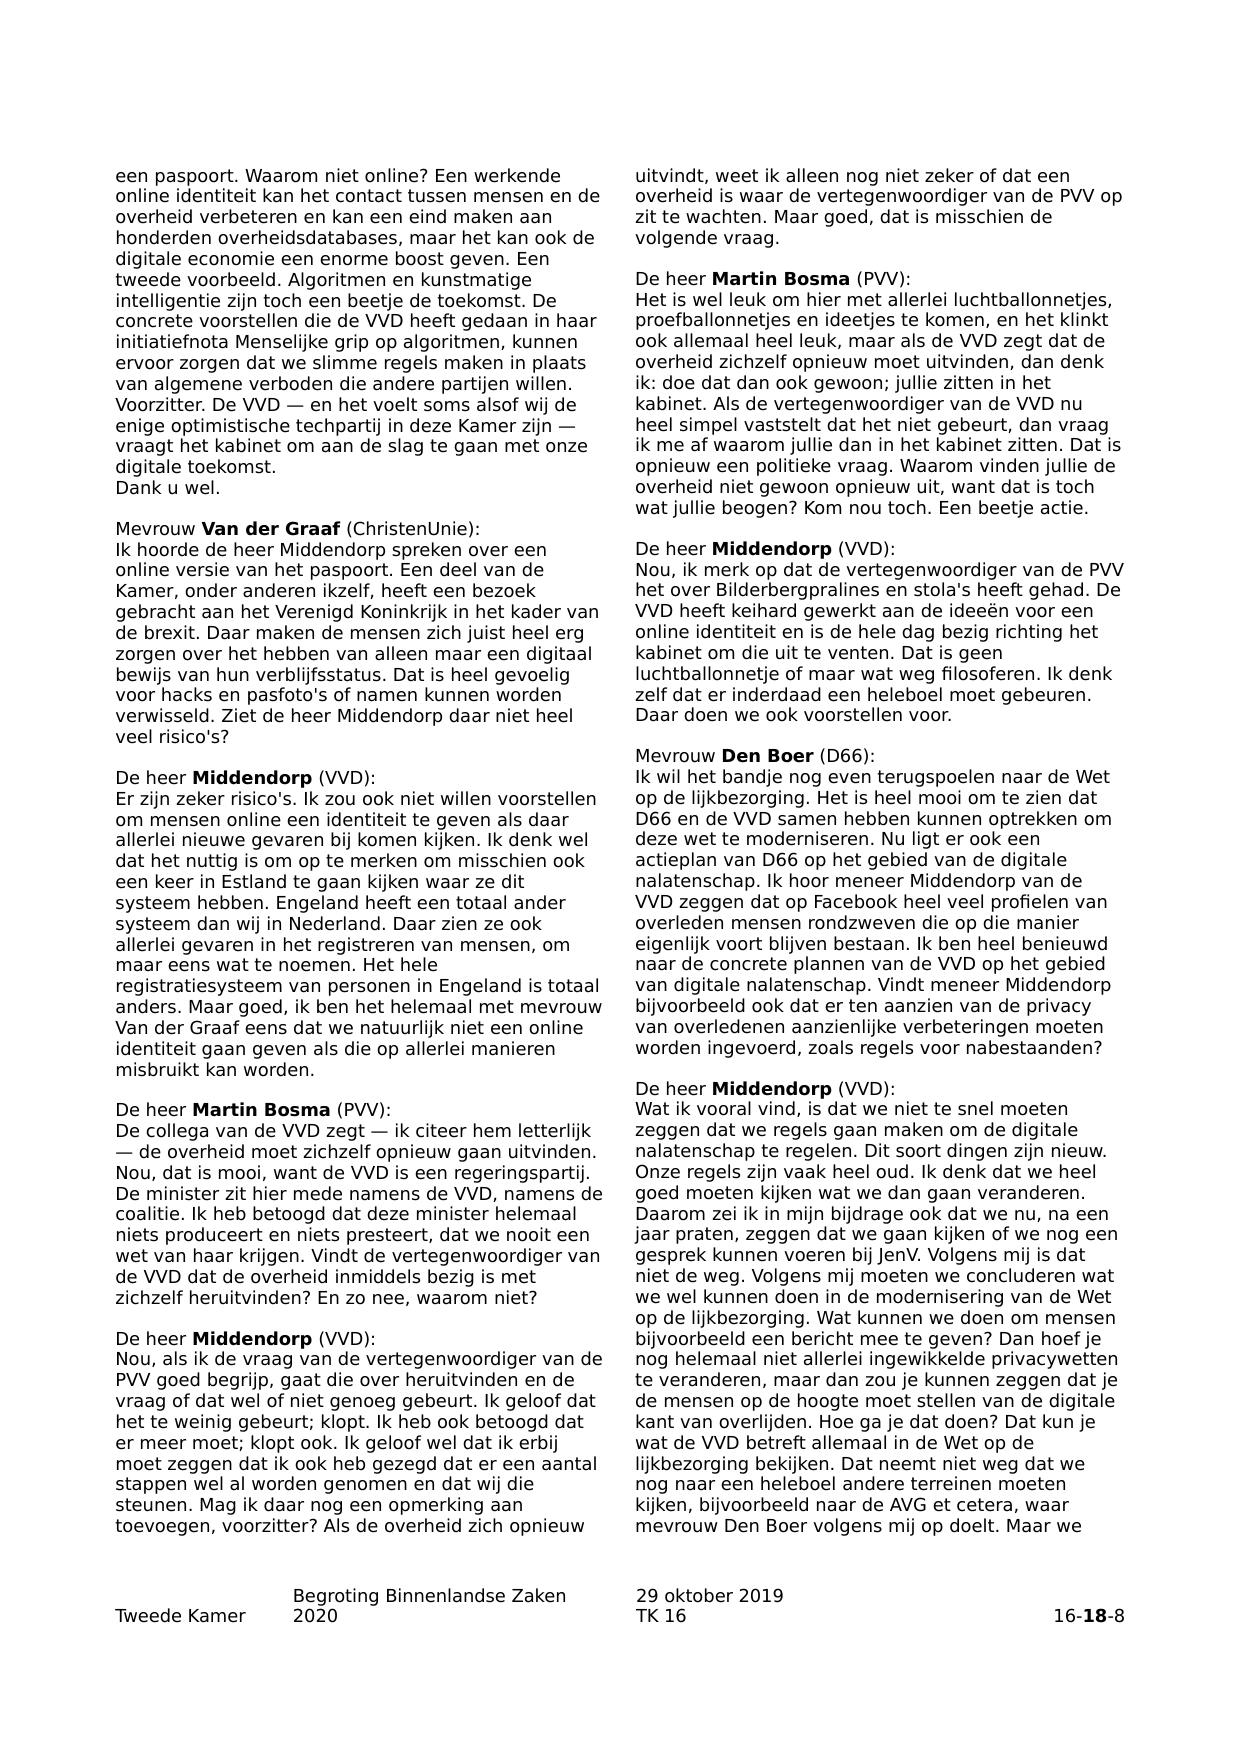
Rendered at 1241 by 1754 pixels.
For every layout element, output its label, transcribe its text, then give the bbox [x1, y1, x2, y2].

text De heer Middendorp (VVD): [635, 1078, 1125, 1099]
text De heer Middendorp (VVD): [115, 768, 605, 788]
text De heer Middendorp (VVD): [115, 1328, 605, 1349]
text Het is wel leuk om hier met allerlei luchtballonnetjes, proefballonnetjes en ideetjes te komen, en het klinkt ook allemaal heel leuk, maar als de VVD zegt dat de overheid zichzelf opnieuw moet uitvinden, dan denk ik: doe dat dan ook gewoon; jullie zitten in het kabinet. Als de vertegenwoordiger van de VVD nu heel simpel vaststelt dat het niet gebeurt, dan vraag ik me af waarom jullie dan in het kabinet zitten. Dat is opnieuw een politieke vraag. Waarom vinden jullie de overheid niet gewoon opnieuw uit, want dat is toch wat jullie beogen? Kom nou toch. Een beetje actie. [635, 289, 1125, 518]
text Wat ik vooral vind, is dat we niet te snel moeten zeggen dat we regels gaan maken om de digitale nalatenschap te regelen. Dit soort dingen zijn nieuw. Onze regels zijn vaak heel oud. Ik denk dat we heel goed moeten kijken wat we dan gaan veranderen. Daarom zei ik in mijn bijdrage ook dat we nu, na een jaar praten, zeggen dat we gaan kijken of we nog een gesprek kunnen voeren bij JenV. Volgens mij is dat niet de weg. Volgens mij moeten we concluderen wat we wel kunnen doen in de modernisering van de Wet op de lijkbezorging. Wat kunnen we doen om mensen bijvoorbeeld een bericht mee te geven? Dan hoef je nog helemaal niet allerlei ingewikkelde privacywetten te veranderen, maar dan zou je kunnen zeggen dat je de mensen op de hoogte moet stellen van de digitale kant van overlijden. Hoe ga je dat doen? Dat kun je wat de VVD betreft allemaal in de Wet op de lijkbezorging bekijken. Dat neemt niet weg dat we nog naar een heleboel andere terreinen moeten kijken, bijvoorbeeld naar de AVG et cetera, waar mevrouw Den Boer volgens mij op doelt. Maar we [635, 1099, 1125, 1537]
text Nou, als ik de vraag van de vertegenwoordiger van de PVV goed begrijp, gaat die over heruitvinden en de vraag of dat wel of niet genoeg gebeurt. Ik geloof dat het te weinig gebeurt; klopt. Ik heb ook betoogd dat er meer moet; klopt ook. Ik geloof wel dat ik erbij moet zeggen dat ik ook heb gezegd dat er een aantal stappen wel al worden genomen en dat wij die steunen. Mag ik daar nog een opmerking aan toevoegen, voorzitter? Als de overheid zich opnieuw [115, 1349, 605, 1537]
text Nou, ik merk op dat de vertegenwoordiger van de PVV het over Bilderbergpralines en stola's heeft gehad. De VVD heeft keihard gewerkt aan de ideeën voor een online identiteit en is de hele dag bezig richting het kabinet om die uit te venten. Dat is geen luchtballonnetje of maar wat weg filosoferen. Ik denk zelf dat er inderdaad een heleboel moet gebeuren. Daar doen we ook voorstellen voor. [635, 559, 1125, 726]
text De collega van de VVD zegt — ik citeer hem letterlijk — de overheid moet zichzelf opnieuw gaan uitvinden. Nou, dat is mooi, want de VVD is een regeringspartij. De minister zit hier mede namens de VVD, namens de coalitie. Ik heb betoogd dat deze minister helemaal niets produceert en niets presteert, dat we nooit een wet van haar krijgen. Vindt de vertegenwoordiger van de VVD dat de overheid inmiddels bezig is met zichzelf heruitvinden? En zo nee, waarom niet? [115, 1121, 605, 1308]
text De heer Martin Bosma (PVV): [115, 1100, 605, 1121]
text De heer Martin Bosma (PVV): [635, 269, 1125, 289]
text Ik wil het bandje nog even terugspoelen naar de Wet op de lijkbezorging. Het is heel mooi om te zien dat D66 en de VVD samen hebben kunnen optrekken om deze wet te moderniseren. Nu ligt er ook een actieplan van D66 op het gebied van de digitale nalatenschap. Ik hoor meneer Middendorp van de VVD zeggen dat op Facebook heel veel profielen van overleden mensen rondzweven die op die manier eigenlijk voort blijven bestaan. Ik ben heel benieuwd naar de concrete plannen van de VVD op het gebied van digitale nalatenschap. Vindt meneer Middendorp bijvoorbeeld ook dat er ten aanzien van de privacy van overledenen aanzienlijke verbeteringen moeten worden ingevoerd, zoals regels voor nabestaanden? [635, 767, 1125, 1058]
text Er zijn zeker risico's. Ik zou ook niet willen voorstellen om mensen online een identiteit te geven als daar allerlei nieuwe gevaren bij komen kijken. Ik denk wel dat het nuttig is om op te merken om misschien ook een keer in Estland te gaan kijken waar ze dit systeem hebben. Engeland heeft een totaal ander systeem dan wij in Nederland. Daar zien ze ook allerlei gevaren in het registreren van mensen, om maar eens wat te noemen. Het hele registratiesysteem van personen in Engeland is totaal anders. Maar goed, ik ben het helemaal met mevrouw Van der Graaf eens dat we natuurlijk niet een online identiteit gaan geven als die op allerlei manieren misbruikt kan worden. [115, 788, 605, 1080]
text uitvindt, weet ik alleen nog niet zeker of dat een overheid is waar de vertegenwoordiger van de PVV op zit te wachten. Maar goed, dat is misschien de volgende vraag. [635, 165, 1125, 249]
text Voorzitter. De VVD — en het voelt soms alsof wij de enige optimistische techpartij in deze Kamer zijn — vraagt het kabinet om aan de slag te gaan met onze digitale toekomst. [115, 394, 605, 478]
text een paspoort. Waarom niet online? Een werkende online identiteit kan het contact tussen mensen en de overheid verbeteren en kan een eind maken aan honderden overheidsdatabases, maar het kan ook de digitale economie een enorme boost geven. Een tweede voorbeeld. Algoritmen en kunstmatige intelligentie zijn toch een beetje de toekomst. De concrete voorstellen die de VVD heeft gedaan in haar initiatiefnota Menselijke grip op algoritmen, kunnen ervoor zorgen dat we slimme regels maken in plaats van algemene verboden die andere partijen willen. [115, 165, 605, 394]
text De heer Middendorp (VVD): [635, 538, 1125, 559]
text Dank u wel. [115, 478, 605, 499]
text Ik hoorde de heer Middendorp spreken over een online versie van het paspoort. Een deel van de Kamer, onder anderen ikzelf, heeft een bezoek gebracht aan het Verenigd Koninkrijk in het kader van de brexit. Daar maken de mensen zich juist heel erg zorgen over het hebben van alleen maar een digitaal bewijs van hun verblijfsstatus. Dat is heel gevoelig voor hacks en pasfoto's of namen kunnen worden verwisseld. Ziet de heer Middendorp daar niet heel veel risico's? [115, 539, 605, 748]
text Mevrouw Den Boer (D66): [635, 746, 1125, 767]
text Mevrouw Van der Graaf (ChristenUnie): [115, 519, 605, 539]
